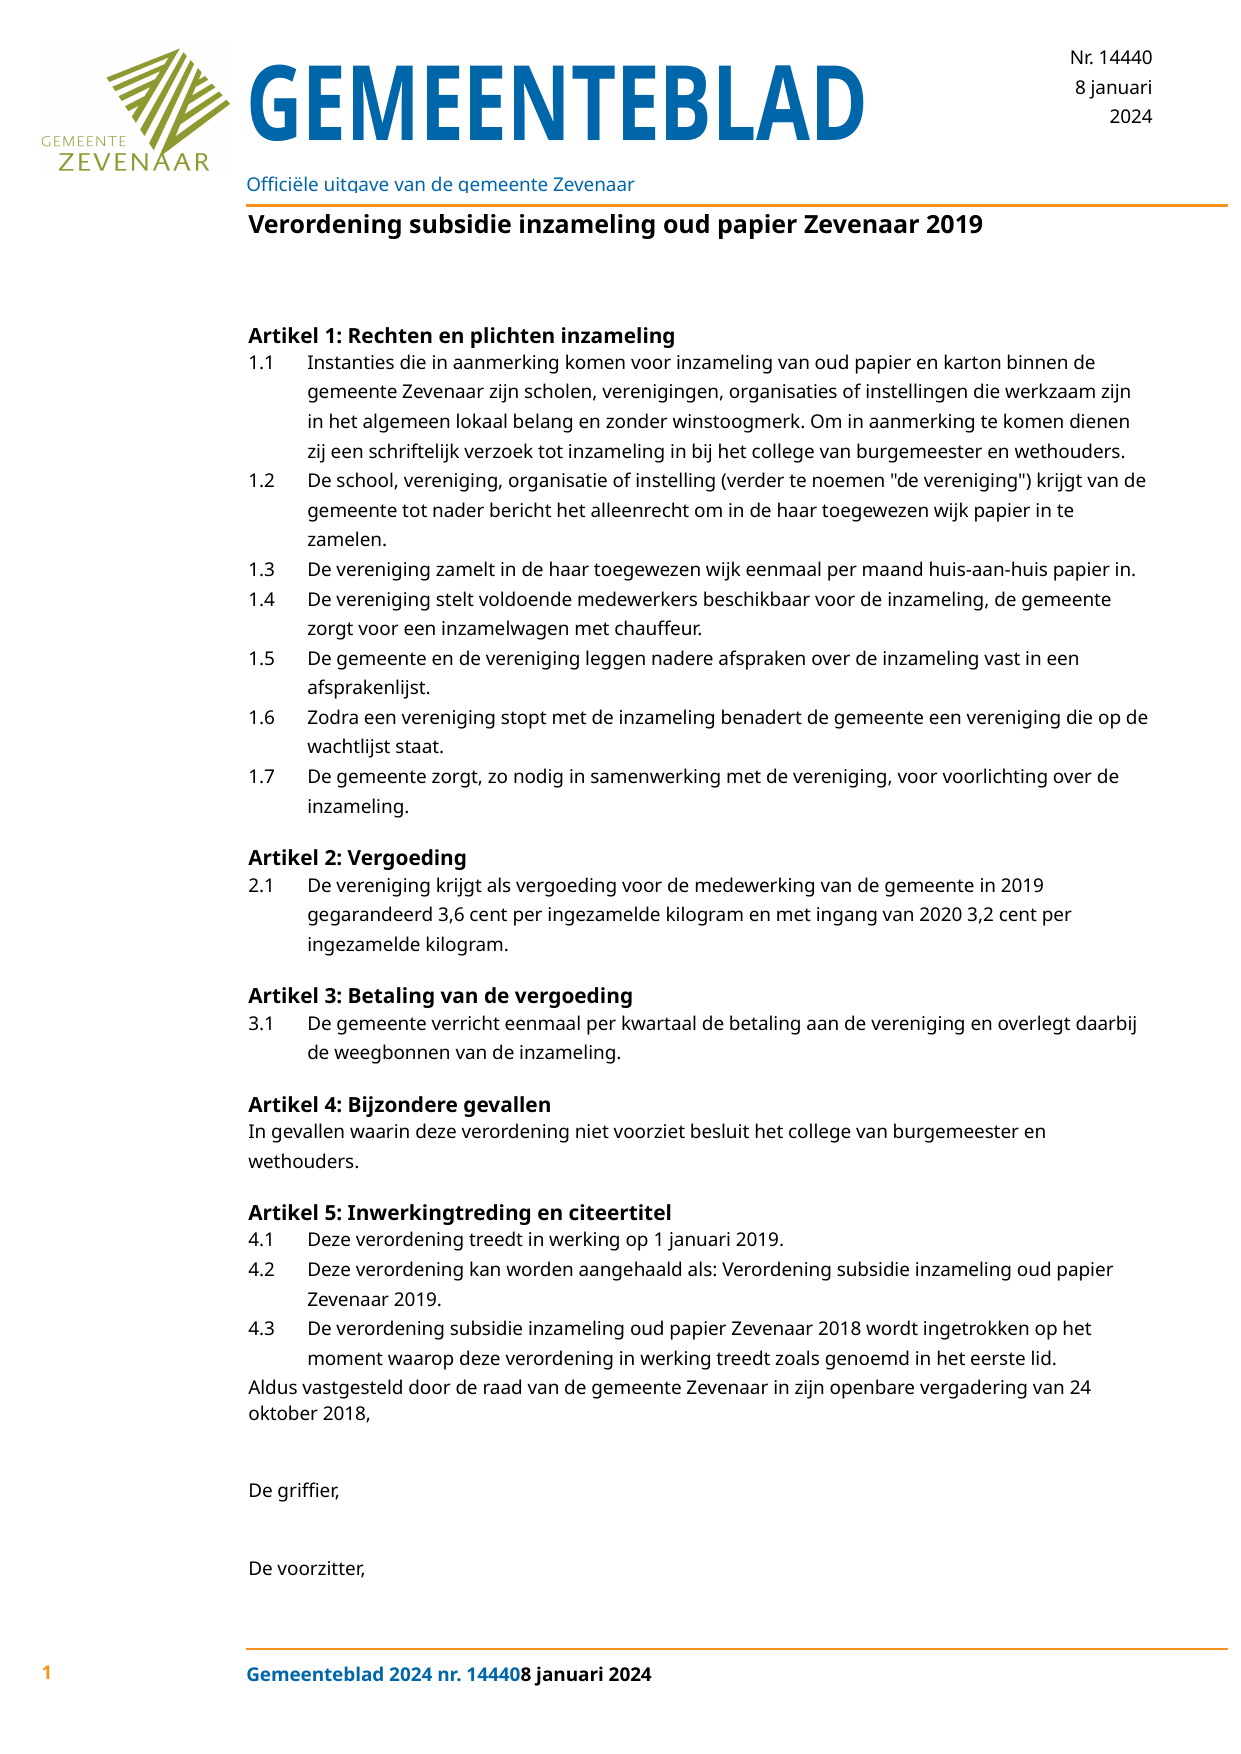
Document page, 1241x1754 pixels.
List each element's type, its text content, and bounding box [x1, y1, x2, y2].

text Artikel 2: Vergoeding [248, 843, 1152, 872]
list De verordening subsidie inzameling oud papier Zevenaar 2018 wordt ingetrokken op het moment waarop deze verordening in werking treedt zoals genoemd in het eerste lid. [248, 1315, 1152, 1371]
list Deze verordening treedt in werking op 1 januari 2019. [248, 1227, 1152, 1252]
list De vereniging zamelt in de haar toegewezen wijk eenmaal per maand huis-aan-huis papier in. [248, 556, 1152, 582]
text Artikel 5: Inwerkingtreding en citeertitel [248, 1198, 1152, 1227]
text De voorzitter, [248, 1555, 1152, 1580]
text In gevallen waarin deze verordening niet voorziet besluit het college van burgemeester en wethouders. [248, 1118, 1152, 1173]
list De gemeente verricht eenmaal per kwartaal de betaling aan de vereniging en overlegt daarbij de weegbonnen van de inzameling. [248, 1010, 1152, 1065]
list De vereniging stelt voldoende medewerkers beschikbaar voor de inzameling, de gemeente zorgt voor een inzamelwagen met chauffeur. [248, 586, 1152, 641]
text Artikel 4: Bijzondere gevallen [248, 1090, 1152, 1118]
list Zodra een vereniging stopt met de inzameling benadert de gemeente een vereniging die op de wachtlijst staat. [248, 704, 1152, 759]
list Deze verordening kan worden aangehaald als: Verordening subsidie inzameling oud papier Zevenaar 2019. [248, 1256, 1152, 1312]
list De vereniging krijgt als vergoeding voor de medewerking van de gemeente in 2019 gegarandeerd 3,6 cent per ingezamelde kilogram en met ingang van 2020 3,2 cent per ingezamelde kilogram. [248, 872, 1152, 957]
text Aldus vastgesteld door de raad van de gemeente Zevenaar in zijn openbare vergadering van 24 oktober 2018, [248, 1374, 1152, 1426]
list De gemeente en de vereniging leggen nadere afspraken over de inzameling vast in een afsprakenlijst. [248, 645, 1152, 700]
text De griffier, [248, 1477, 1152, 1503]
text Artikel 3: Betaling van de vergoeding [248, 981, 1152, 1010]
picture [41, 47, 231, 172]
text Verordening subsidie inzameling oud papier Zevenaar 2019 [248, 207, 1152, 241]
text Artikel 1: Rechten en plichten inzameling [248, 321, 1152, 349]
list De gemeente zorgt, zo nodig in samenwerking met de vereniging, voor voorlichting over de inzameling. [248, 763, 1152, 819]
list Instanties die in aanmerking komen voor inzameling van oud papier en karton binnen de gemeente Zevenaar zijn scholen, verenigingen, organisaties of instellingen die werkzaam zijn in het algemeen lokaal belang en zonder winstoogmerk. Om in aanmerking te komen dienen zij een schriftelijk verzoek tot inzameling in bij het college van burgemeester en wethouders. [248, 349, 1152, 464]
list De school, vereniging, organisatie of instelling (verder te noemen "de vereniging") krijgt van de gemeente tot nader bericht het alleenrecht om in de haar toegewezen wijk papier in te zamelen. [248, 467, 1152, 552]
